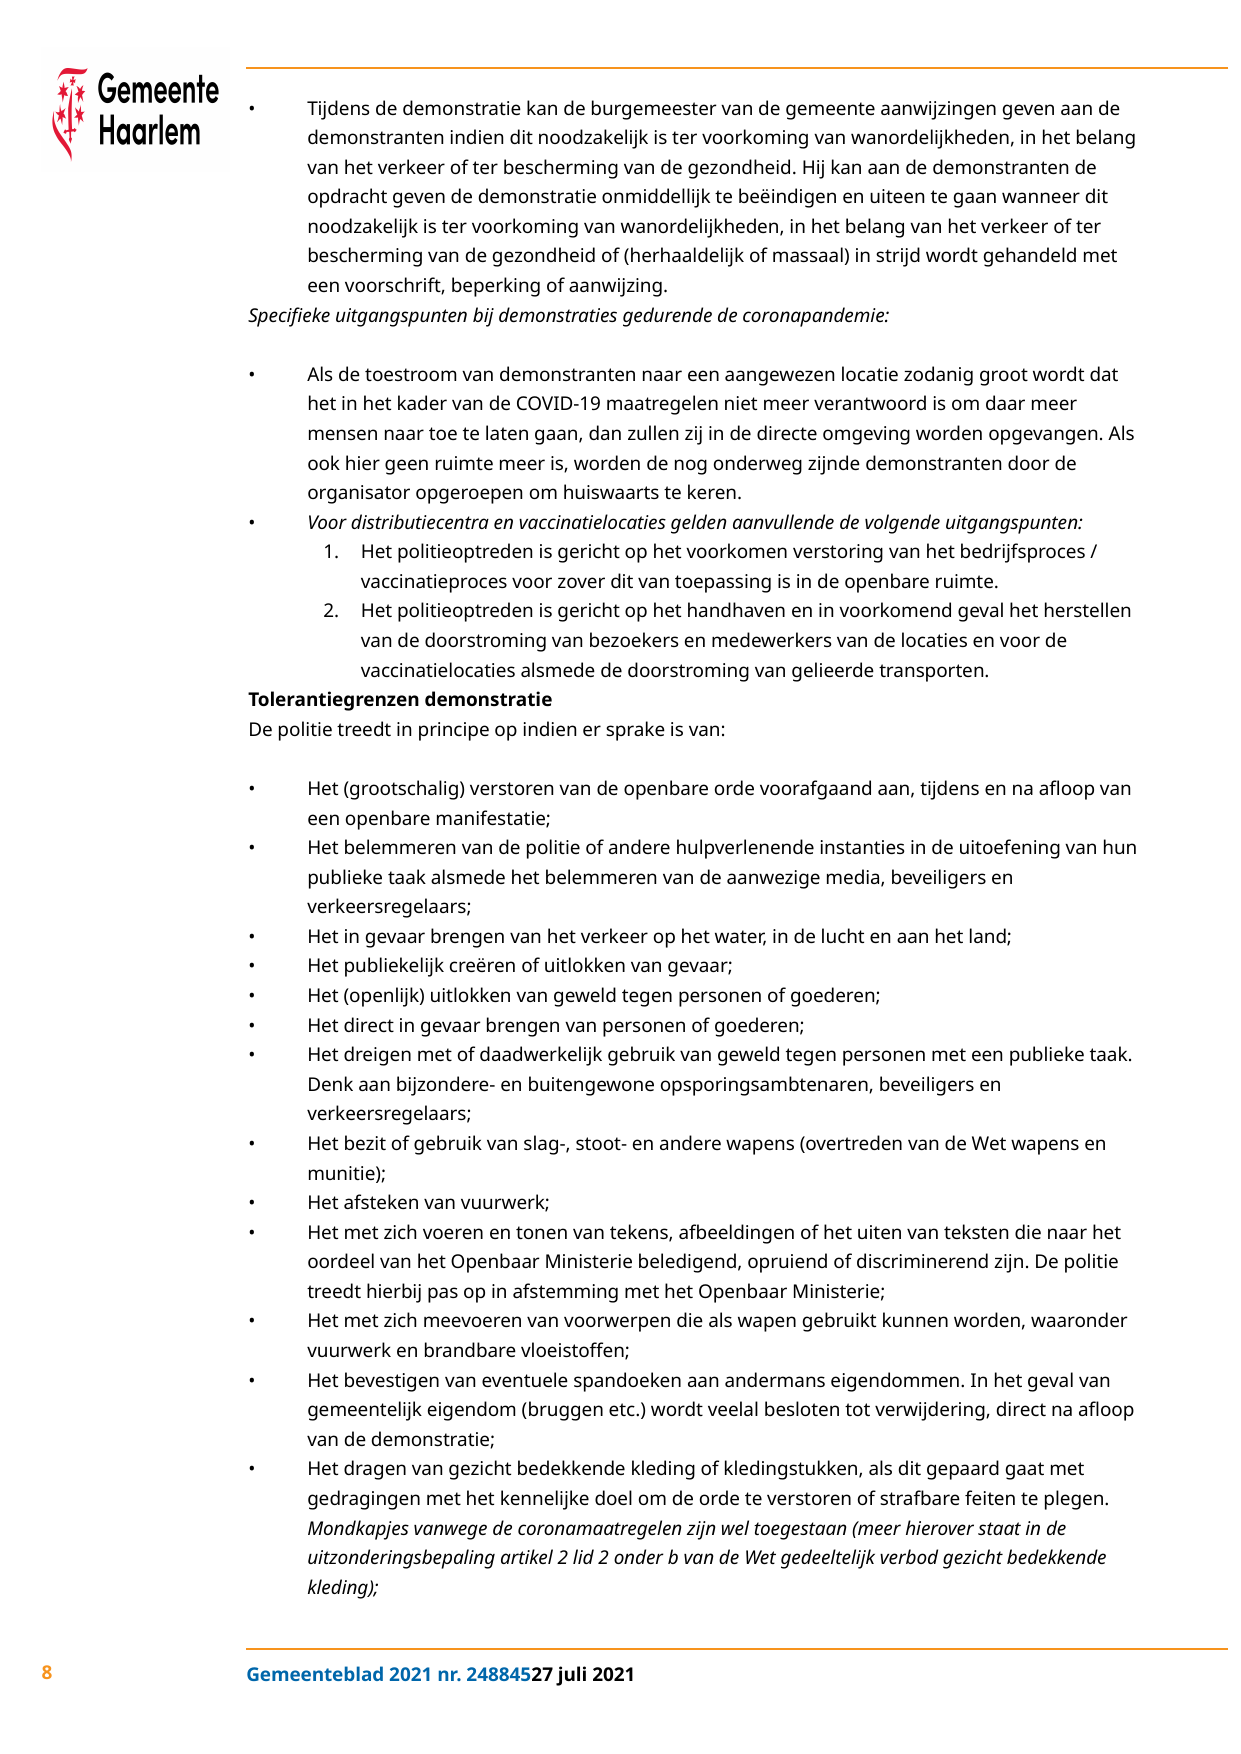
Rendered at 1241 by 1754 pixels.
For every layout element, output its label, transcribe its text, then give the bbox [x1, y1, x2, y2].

list Het belemmeren van de politie of andere hulpverlenende instanties in de uitoefening van hun publieke taak alsmede het belemmeren van de aanwezige media, beveiligers en verkeersregelaars; [248, 834, 1152, 919]
list Het bevestigen van eventuele spandoeken aan andermans eigendommen. In het geval van gemeentelijk eigendom (bruggen etc.) wordt veelal besloten tot verwijdering, direct na afloop van de demonstratie; [248, 1367, 1152, 1452]
list Het met zich voeren en tonen van tekens, afbeeldingen of het uiten van teksten die naar het oordeel van het Openbaar Ministerie beledigend, opruiend of discriminerend zijn. De politie treedt hierbij pas op in afstemming met het Openbaar Ministerie; [248, 1219, 1152, 1304]
text Tolerantiegrenzen demonstratie [248, 686, 1152, 712]
list Het bezit of gebruik van slag-, stoot- en andere wapens (overtreden van de Wet wapens en munitie); [248, 1130, 1152, 1186]
list Tijdens de demonstratie kan de burgemeester van de gemeente aanwijzingen geven aan de demonstranten indien dit noodzakelijk is ter voorkoming van wanordelijkheden, in het belang van het verkeer of ter bescherming van de gezondheid. Hij kan aan de demonstranten de opdracht geven de demonstratie onmiddellijk te beëindigen en uiteen te gaan wanneer dit noodzakelijk is ter voorkoming van wanordelijkheden, in het belang van het verkeer of ter bescherming van de gezondheid of (herhaaldelijk of massaal) in strijd wordt gehandeld met een voorschrift, beperking of aanwijzing. [248, 95, 1152, 298]
text Specifieke uitgangspunten bij demonstraties gedurende de coronapandemie: [248, 302, 1152, 328]
list Het in gevaar brengen van het verkeer op het water, in de lucht en aan het land; [248, 923, 1152, 949]
list Het politieoptreden is gericht op het handhaven en in voorkomend geval het herstellen van de doorstroming van bezoekers en medewerkers van de locaties en voor de vaccinatielocaties alsmede de doorstroming van gelieerde transporten. [323, 598, 1152, 683]
list Het dreigen met of daadwerkelijk gebruik van geweld tegen personen met een publieke taak. Denk aan bijzondere- en buitengewone opsporingsambtenaren, beveiligers en verkeersregelaars; [248, 1041, 1152, 1126]
list Het politieoptreden is gericht op het voorkomen verstoring van het bedrijfsproces / vaccinatieproces voor zover dit van toepassing is in de openbare ruimte. [323, 538, 1152, 594]
list Het (openlijk) uitlokken van geweld tegen personen of goederen; [248, 982, 1152, 1008]
list Het afsteken van vuurwerk; [248, 1189, 1152, 1215]
list Het direct in gevaar brengen van personen of goederen; [248, 1012, 1152, 1038]
list Het (grootschalig) verstoren van de openbare orde voorafgaand aan, tijdens en na afloop van een openbare manifestatie; [248, 775, 1152, 831]
text De politie treedt in principe op indien er sprake is van: [248, 716, 1152, 742]
picture [41, 47, 231, 172]
list Het dragen van gezicht bedekkende kleding of kledingstukken, als dit gepaard gaat met gedragingen met het kennelijke doel om de orde te verstoren of strafbare feiten te plegen. Mondkapjes vanwege de coronamaatregelen zijn wel toegestaan (meer hierover staat in de uitzonderingsbepaling artikel 2 lid 2 onder b van de Wet gedeeltelijk verbod gezicht bedekkende kleding); [248, 1456, 1152, 1600]
list Het met zich meevoeren van voorwerpen die als wapen gebruikt kunnen worden, waaronder vuurwerk en brandbare vloeistoffen; [248, 1308, 1152, 1363]
list Voor distributiecentra en vaccinatielocaties gelden aanvullende de volgende uitgangspunten: [248, 509, 1152, 535]
list Het publiekelijk creëren of uitlokken van gevaar; [248, 953, 1152, 978]
list Als de toestroom van demonstranten naar een aangewezen locatie zodanig groot wordt dat het in het kader van de COVID-19 maatregelen niet meer verantwoord is om daar meer mensen naar toe te laten gaan, dan zullen zij in de directe omgeving worden opgevangen. Als ook hier geen ruimte meer is, worden de nog onderweg zijnde demonstranten door de organisator opgeroepen om huiswaarts te keren. [248, 361, 1152, 505]
